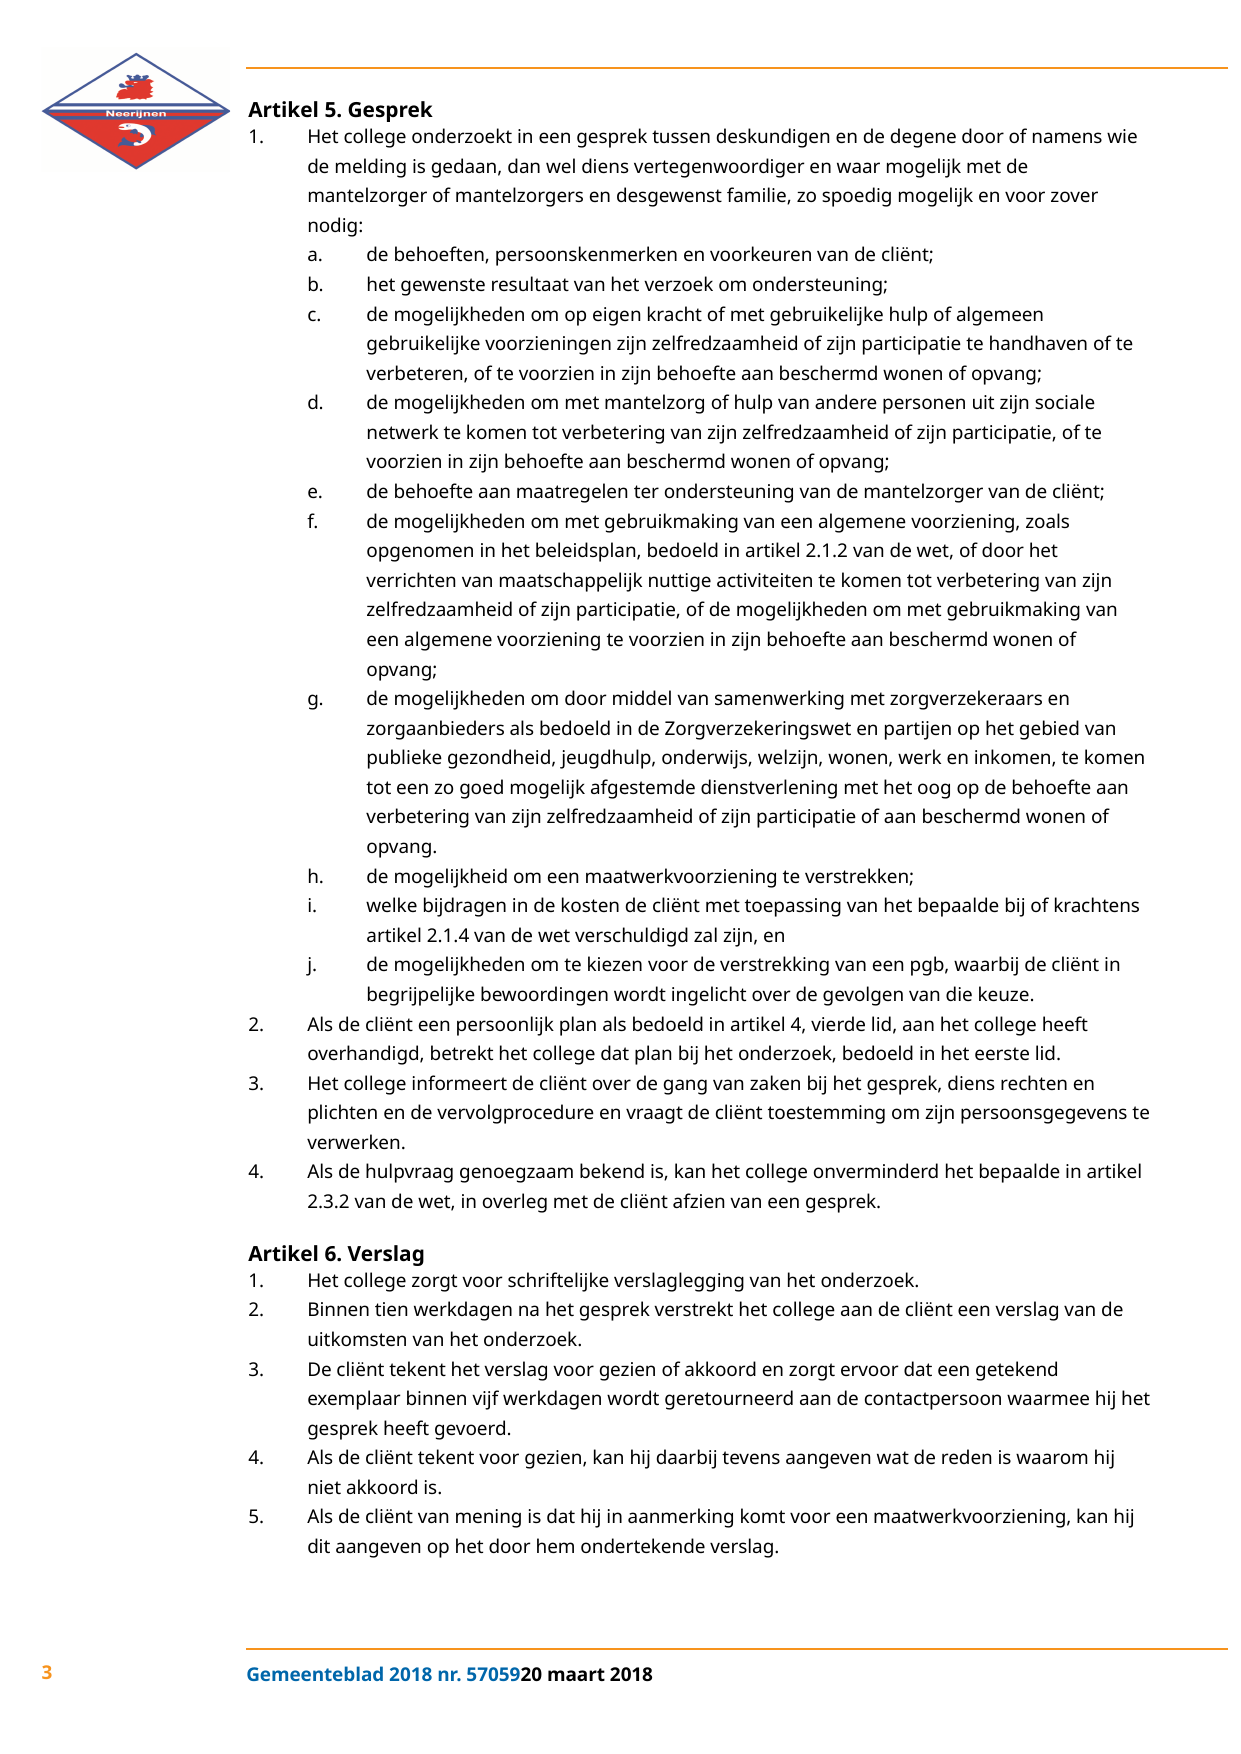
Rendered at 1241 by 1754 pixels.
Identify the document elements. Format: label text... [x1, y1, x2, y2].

list de behoefte aan maatregelen ter ondersteuning van de mantelzorger van de cliënt; [307, 478, 1152, 504]
list welke bijdragen in de kosten de cliënt met toepassing van het bepaalde bij of krachtens artikel 2.1.4 van de wet verschuldigd zal zijn, en [307, 892, 1152, 948]
text Artikel 5. Gesprek [248, 95, 1152, 123]
list de behoeften, persoonskenmerken en voorkeuren van de cliënt; [307, 242, 1152, 267]
list Als de hulpvraag genoegzaam bekend is, kan het college onverminderd het bepaalde in artikel 2.3.2 van de wet, in overleg met de cliënt afzien van een gesprek. [248, 1159, 1152, 1214]
list Het college informeert de cliënt over de gang van zaken bij het gesprek, diens rechten en plichten en de vervolgprocedure en vraagt de cliënt toestemming om zijn persoonsgegevens te verwerken. [248, 1070, 1152, 1155]
list De cliënt tekent het verslag voor gezien of akkoord en zorgt ervoor dat een getekend exemplaar binnen vijf werkdagen wordt geretourneerd aan de contactpersoon waarmee hij het gesprek heeft gevoerd. [248, 1356, 1152, 1441]
list Binnen tien werkdagen na het gesprek verstrekt het college aan de cliënt een verslag van de uitkomsten van het onderzoek. [248, 1297, 1152, 1352]
list de mogelijkheden om op eigen kracht of met gebruikelijke hulp of algemeen gebruikelijke voorzieningen zijn zelfredzaamheid of zijn participatie te handhaven of te verbeteren, of te voorzien in zijn behoefte aan beschermd wonen of opvang; [307, 301, 1152, 386]
list de mogelijkheid om een maatwerkvoorziening te verstrekken; [307, 863, 1152, 888]
list de mogelijkheden om met gebruikmaking van een algemene voorziening, zoals opgenomen in het beleidsplan, bedoeld in artikel 2.1.2 van de wet, of door het verrichten van maatschappelijk nuttige activiteiten te komen tot verbetering van zijn zelfredzaamheid of zijn participatie, of de mogelijkheden om met gebruikmaking van een algemene voorziening te voorzien in zijn behoefte aan beschermd wonen of opvang; [307, 508, 1152, 681]
list het gewenste resultaat van het verzoek om ondersteuning; [307, 271, 1152, 297]
list Het college onderzoekt in een gesprek tussen deskundigen en de degene door of namens wie de melding is gedaan, dan wel diens vertegenwoordiger en waar mogelijk met de mantelzorger of mantelzorgers en desgewenst familie, zo spoedig mogelijk en voor zover nodig: [248, 123, 1152, 238]
list Als de cliënt van mening is dat hij in aanmerking komt voor een maatwerkvoorziening, kan hij dit aangeven op het door hem ondertekende verslag. [248, 1504, 1152, 1559]
list Het college zorgt voor schriftelijke verslaglegging van het onderzoek. [248, 1267, 1152, 1293]
list Als de cliënt een persoonlijk plan als bedoeld in artikel 4, vierde lid, aan het college heeft overhandigd, betrekt het college dat plan bij het onderzoek, bedoeld in het eerste lid. [248, 1011, 1152, 1066]
list de mogelijkheden om te kiezen voor de verstrekking van een pgb, waarbij de cliënt in begrijpelijke bewoordingen wordt ingelicht over de gevolgen van die keuze. [307, 952, 1152, 1007]
text Artikel 6. Verslag [248, 1239, 1152, 1267]
picture [41, 47, 231, 172]
list de mogelijkheden om door middel van samenwerking met zorgverzekeraars en zorgaanbieders als bedoeld in de Zorgverzekeringswet en partijen op het gebied van publieke gezondheid, jeugdhulp, onderwijs, welzijn, wonen, werk en inkomen, te komen tot een zo goed mogelijk afgestemde dienstverlening met het oog op de behoefte aan verbetering van zijn zelfredzaamheid of zijn participatie of aan beschermd wonen of opvang. [307, 685, 1152, 859]
list de mogelijkheden om met mantelzorg of hulp van andere personen uit zijn sociale netwerk te komen tot verbetering van zijn zelfredzaamheid of zijn participatie, of te voorzien in zijn behoefte aan beschermd wonen of opvang; [307, 389, 1152, 474]
list Als de cliënt tekent voor gezien, kan hij daarbij tevens aangeven wat de reden is waarom hij niet akkoord is. [248, 1444, 1152, 1500]
